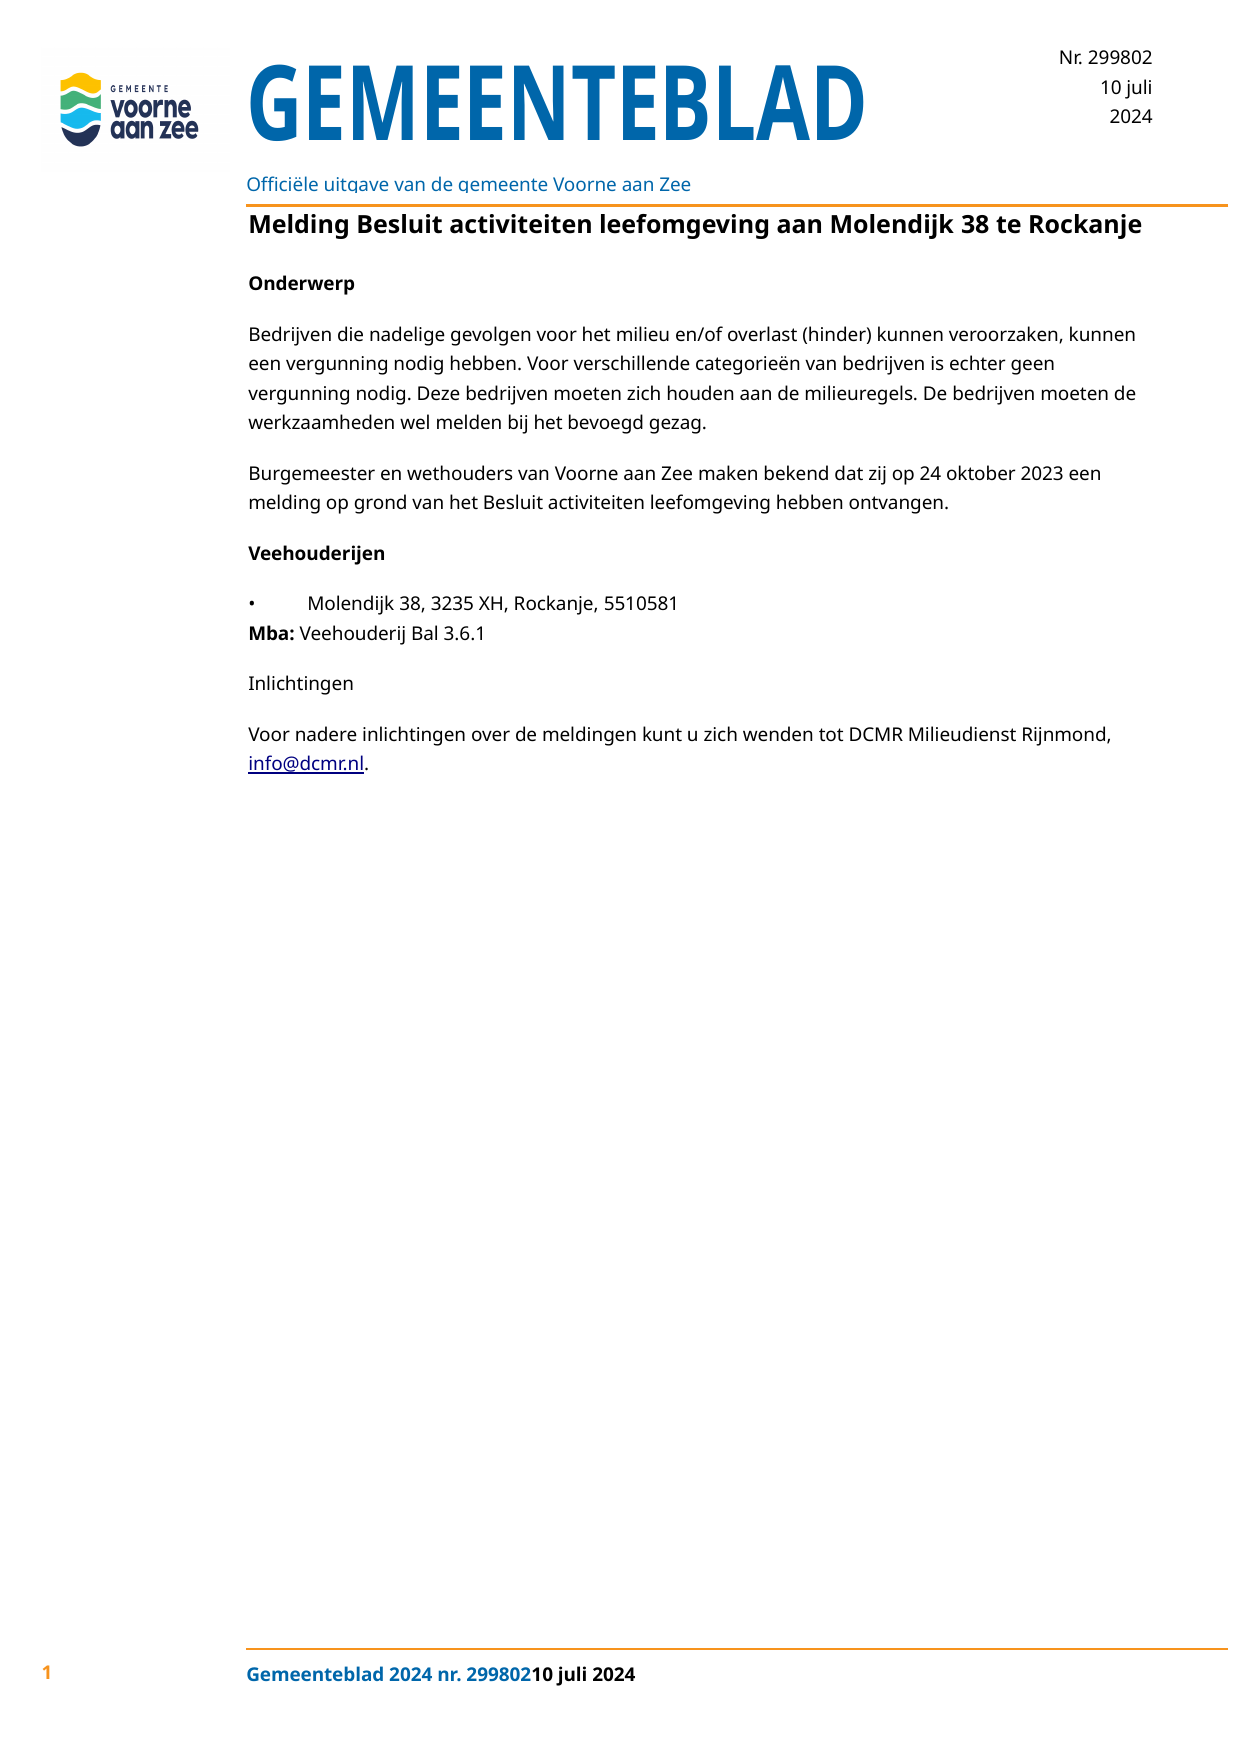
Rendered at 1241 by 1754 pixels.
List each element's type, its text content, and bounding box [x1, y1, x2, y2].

text Burgemeester en wethouders van Voorne aan Zee maken bekend dat zij op 24 oktober 2023 een melding op grond van het Besluit activiteiten leefomgeving hebben ontvangen. [248, 460, 1152, 515]
text Voor nadere inlichtingen over de meldingen kunt u zich wenden tot DCMR Milieudienst Rijnmond, info@dcmr.nl. [248, 721, 1152, 776]
text Melding Besluit activiteiten leefomgeving aan Molendijk 38 te Rockanje [248, 207, 1152, 241]
text Mba: Veehouderij Bal 3.6.1 [248, 620, 1152, 646]
text Veehouderijen [248, 540, 1152, 566]
text Bedrijven die nadelige gevolgen voor het milieu en/of overlast (hinder) kunnen veroorzaken, kunnen een vergunning nodig hebben. Voor verschillende categorieën van bedrijven is echter geen vergunning nodig. Deze bedrijven moeten zich houden aan de milieuregels. De bedrijven moeten de werkzaamheden wel melden bij het bevoegd gezag. [248, 321, 1152, 435]
text Onderwerp [248, 270, 1152, 296]
text Inlichtingen [248, 670, 1152, 696]
list Molendijk 38, 3235 XH, Rockanje, 5510581 [248, 590, 1152, 616]
picture [41, 47, 231, 172]
